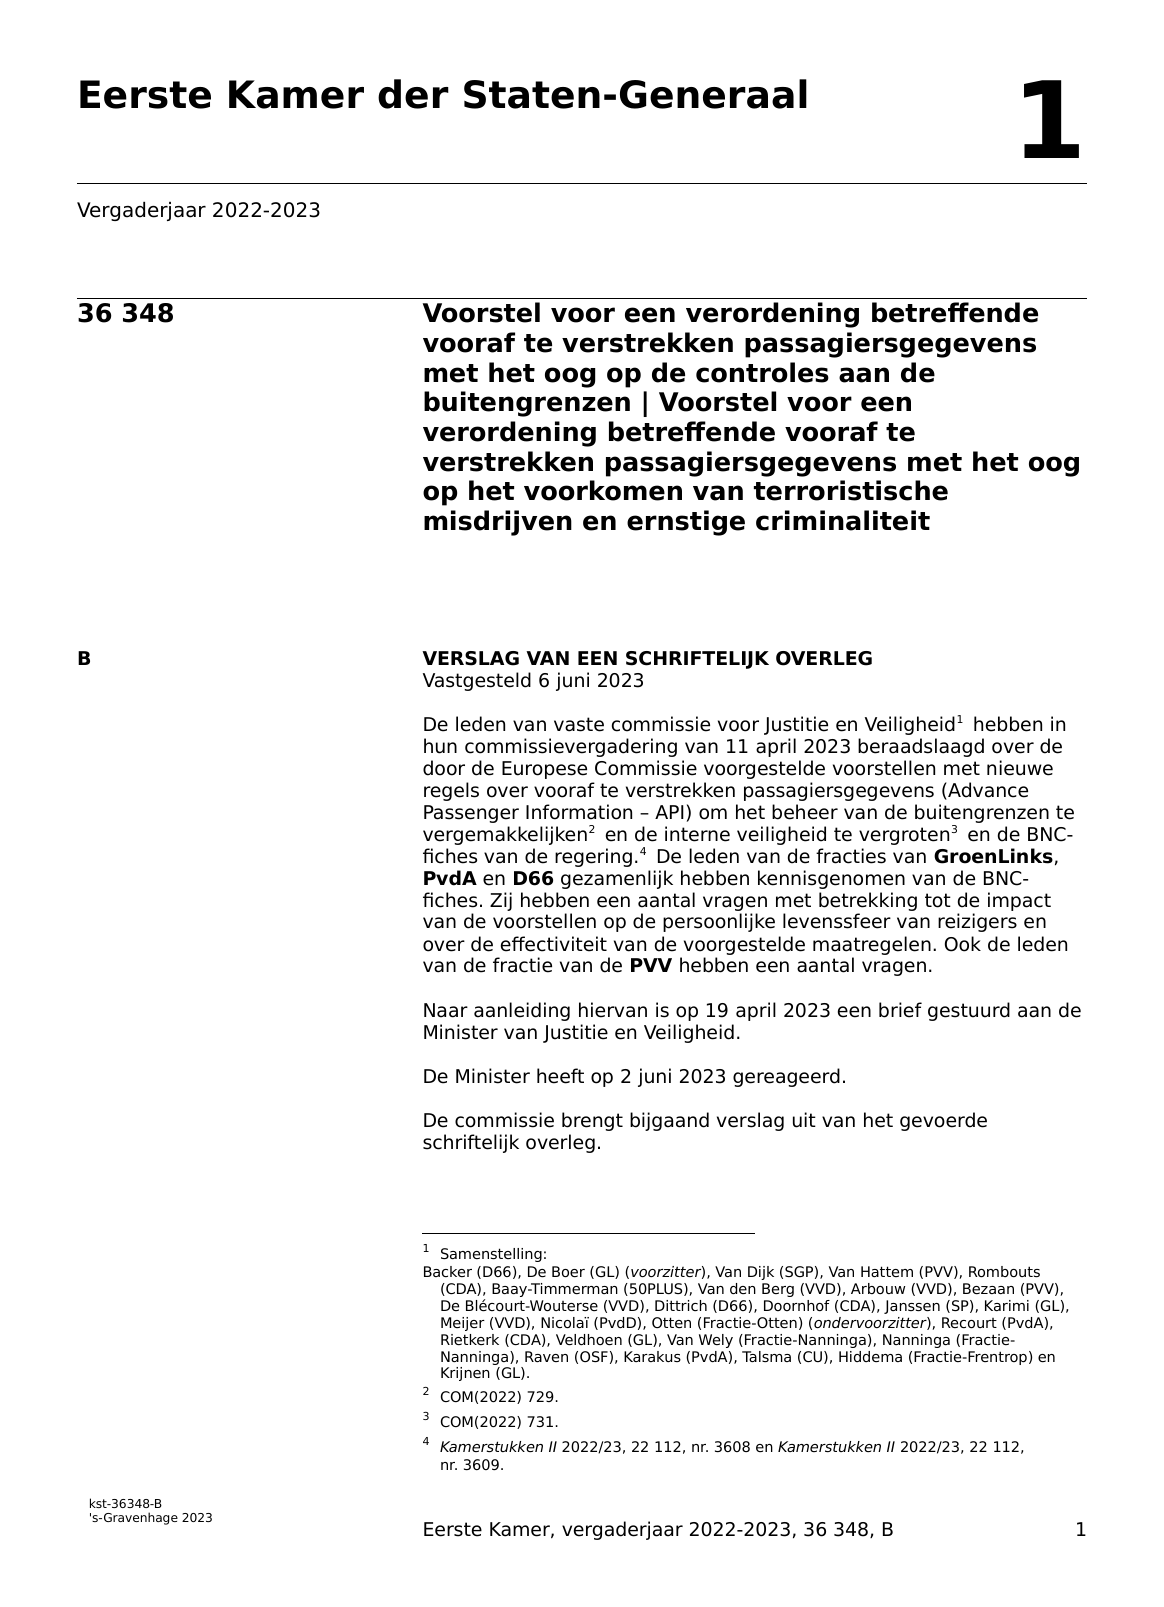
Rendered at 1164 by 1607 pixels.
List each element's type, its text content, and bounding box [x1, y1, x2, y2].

text COM(2022) 731. [422, 1410, 1087, 1432]
text Backer (D66), De Boer (GL) (voorzitter), Van Dijk (SGP), Van Hattem (PVV), Rombouts (CDA), Baay-Timmerman (50PLUS), Van den Berg (VVD), Arbouw (VVD), Bezaan (PVV), De Blécourt-Wouterse (VVD), Dittrich (D66), Doornhof (CDA), Janssen (SP), Karimi (GL), Meijer (VVD), Nicolaï (PvdD), Otten (Fractie-Otten) (ondervoorzitter), Recourt (PvdA), Rietkerk (CDA), Veldhoen (GL), Van Wely (Fractie-Nanninga), Nanninga (Fractie-Nanninga), Raven (OSF), Karakus (PvdA), Talsma (CU), Hiddema (Fractie-Frentrop) en Krijnen (GL). [422, 1264, 1087, 1382]
subtitle 36 348 Voorstel voor een verordening betreffende vooraf te verstrekken passagiersgegevens met het oog op de controles aan de buitengrenzen | Voorstel voor een verordening betreffende vooraf te verstrekken passagiersgegevens met het oog op het voorkomen van terroristische misdrijven en ernstige criminaliteit [77, 299, 1087, 536]
table_header Eerste Kamer der Staten-Generaal [77, 59, 886, 183]
text De commissie brengt bijgaand verslag uit van het gevoerde schriftelijk overleg. [422, 1110, 1087, 1154]
text kst-36348-B [88, 1497, 323, 1511]
subtitle B VERSLAG VAN EEN SCHRIFTELIJK OVERLEG [77, 647, 1087, 669]
text COM(2022) 729. [422, 1385, 1087, 1407]
text De leden van vaste commissie voor Justitie en Veiligheid hebben in hun commissievergadering van 11 april 2023 beraadslaagd over de door de Europese Commissie voorgestelde voorstellen met nieuwe regels over vooraf te verstrekken passagiersgegevens (Advance Passenger Information – API) om het beheer van de buitengrenzen te vergemakkelijken en de interne veiligheid te vergroten en de BNC-fiches van de regering. De leden van de fracties van GroenLinks, PvdA en D66 gezamenlijk hebben kennisgenomen van de BNC-fiches. Zij hebben een aantal vragen met betrekking tot de impact van de voorstellen op de persoonlijke levenssfeer van reizigers en over de effectiviteit van de voorgestelde maatregelen. Ook de leden van de fractie van de PVV hebben een aantal vragen. [422, 714, 1087, 977]
table_cell Vergaderjaar 2022-2023 [77, 184, 1087, 298]
text Vastgesteld 6 juni 2023 [422, 669, 1087, 691]
text Kamerstukken II 2022/23, 22 112, nr. 3608 en Kamerstukken II 2022/23, 22 112, nr. 3609. [422, 1435, 1087, 1474]
table_header 1 [886, 59, 1087, 183]
text Naar aanleiding hiervan is op 19 april 2023 een brief gestuurd aan de Minister van Justitie en Veiligheid. [422, 999, 1087, 1043]
text 's-Gravenhage 2023 [88, 1511, 323, 1525]
text De Minister heeft op 2 juni 2023 gereageerd. [422, 1066, 1087, 1088]
text Samenstelling: [422, 1242, 1087, 1264]
